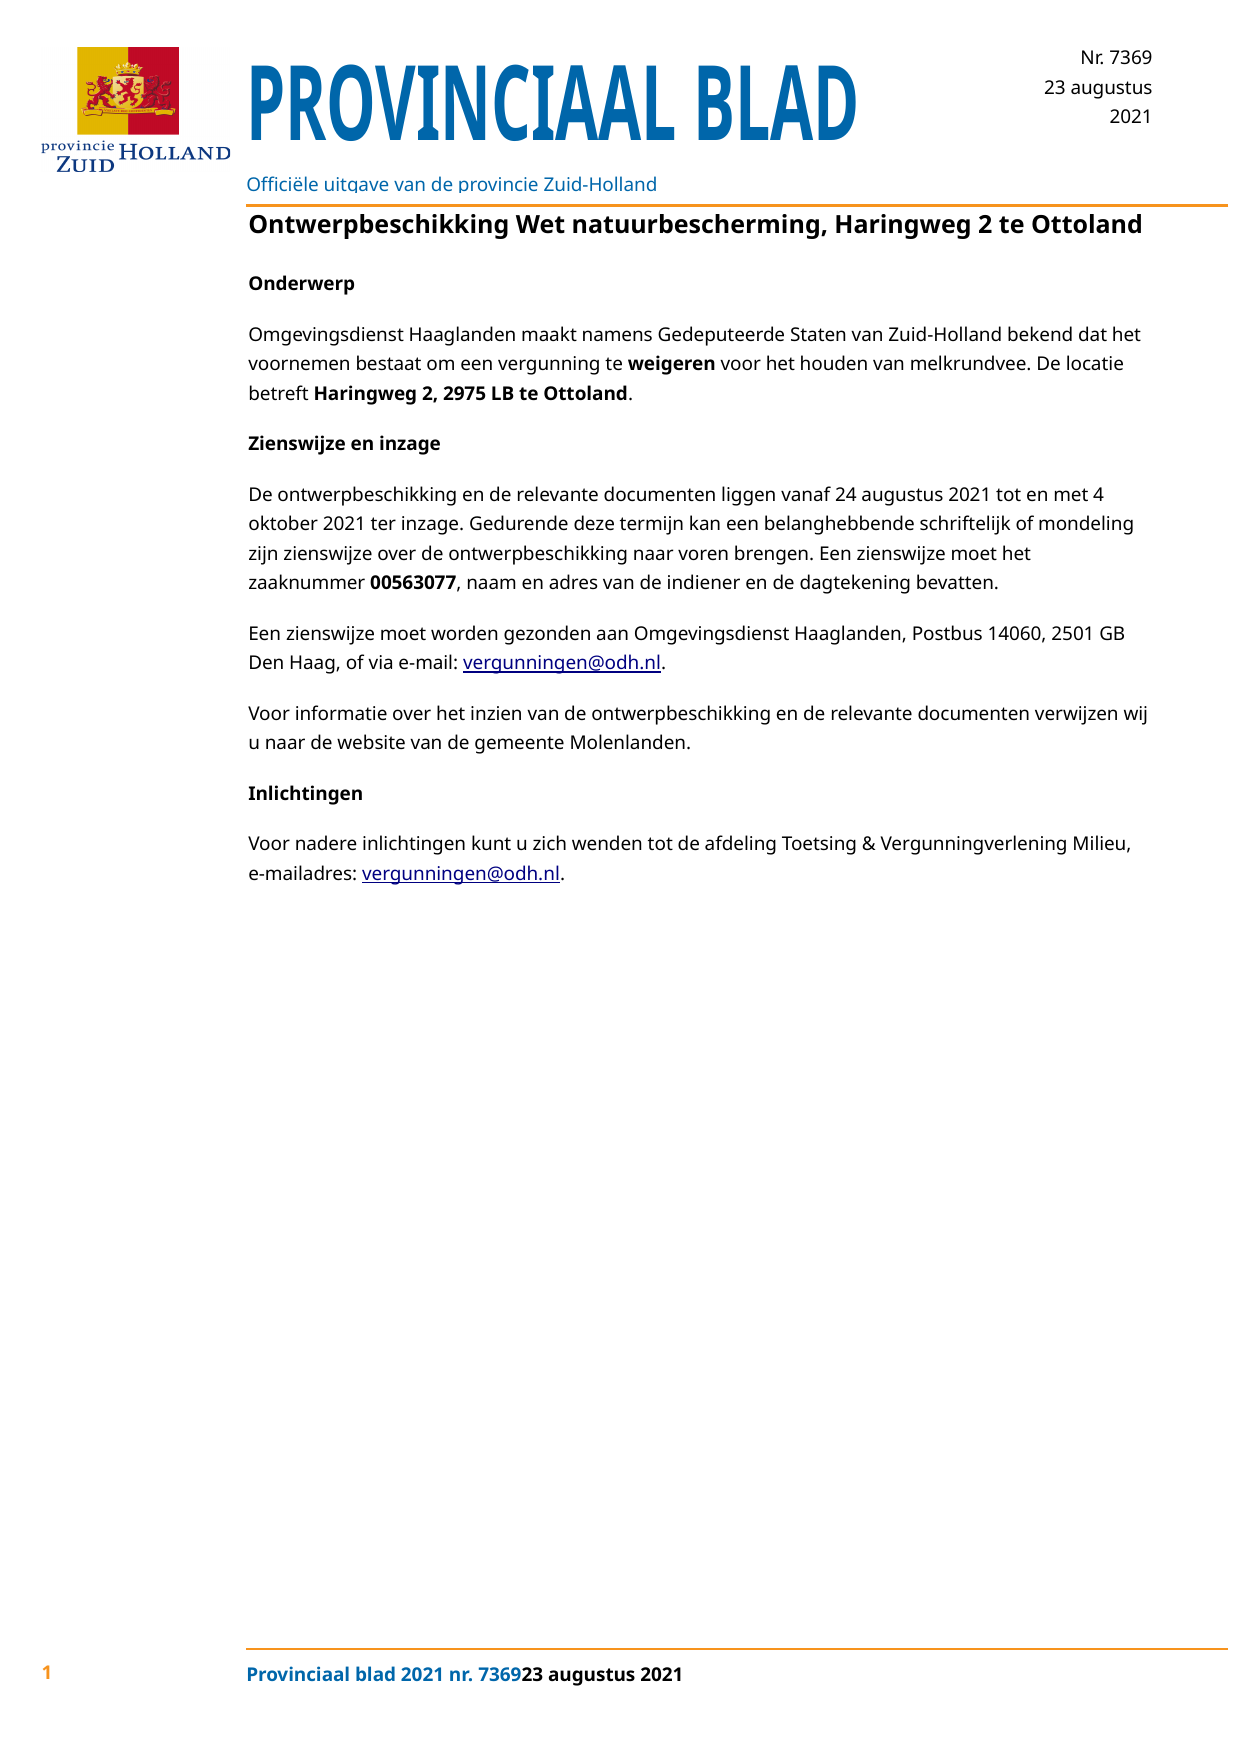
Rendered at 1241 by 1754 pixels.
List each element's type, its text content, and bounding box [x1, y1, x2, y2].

picture [41, 47, 231, 172]
text Inlichtingen [248, 780, 1152, 806]
text De ontwerpbeschikking en de relevante documenten liggen vanaf 24 augustus 2021 tot en met 4 oktober 2021 ter inzage. Gedurende deze termijn kan een belanghebbende schriftelijk of mondeling zijn zienswijze over de ontwerpbeschikking naar voren brengen. Een zienswijze moet het zaaknummer 00563077, naam en adres van de indiener en de dagtekening bevatten. [248, 481, 1152, 595]
text Zienswijze en inzage [248, 430, 1152, 456]
text Omgevingsdienst Haaglanden maakt namens Gedeputeerde Staten van Zuid-Holland bekend dat het voornemen bestaat om een vergunning te weigeren voor het houden van melkrundvee. De locatie betreft Haringweg 2, 2975 LB te Ottoland. [248, 321, 1152, 406]
text Voor informatie over het inzien van de ontwerpbeschikking en de relevante documenten verwijzen wij u naar de website van de gemeente Molenlanden. [248, 700, 1152, 755]
text Onderwerp [248, 270, 1152, 296]
text Ontwerpbeschikking Wet natuurbescherming, Haringweg 2 te Ottoland [248, 207, 1152, 241]
text Voor nadere inlichtingen kunt u zich wenden tot de afdeling Toetsing & Vergunningverlening Milieu, e-mailadres: vergunningen@odh.nl. [248, 830, 1152, 886]
text Een zienswijze moet worden gezonden aan Omgevingsdienst Haaglanden, Postbus 14060, 2501 GB Den Haag, of via e-mail: vergunningen@odh.nl. [248, 620, 1152, 675]
